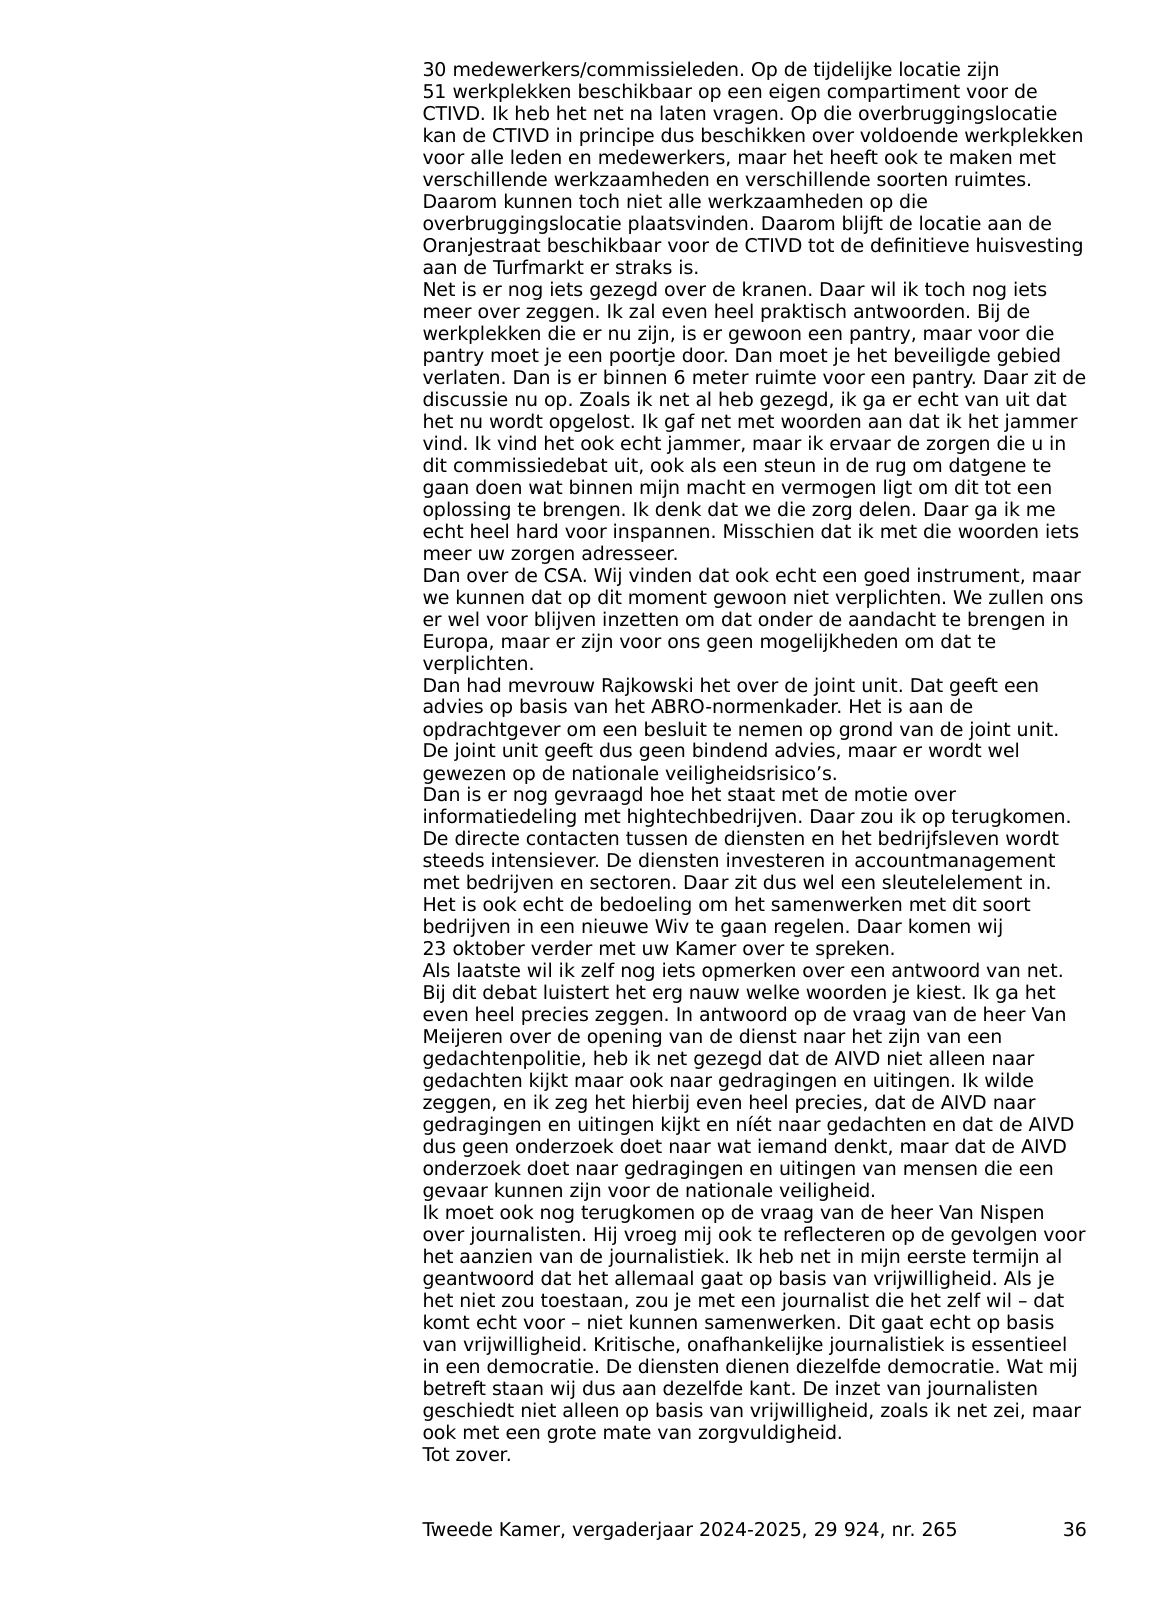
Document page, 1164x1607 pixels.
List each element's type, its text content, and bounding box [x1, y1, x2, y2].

text 30 medewerkers/commissieleden. Op de tijdelijke locatie zijn 51 werkplekken beschikbaar op een eigen compartiment voor de CTIVD. Ik heb het net na laten vragen. Op die overbruggingslocatie kan de CTIVD in principe dus beschikken over voldoende werkplekken voor alle leden en medewerkers, maar het heeft ook te maken met verschillende werkzaamheden en verschillende soorten ruimtes. Daarom kunnen toch niet alle werkzaamheden op die overbruggingslocatie plaatsvinden. Daarom blijft de locatie aan de Oranjestraat beschikbaar voor de CTIVD tot de definitieve huisvesting aan de Turfmarkt er straks is. [422, 59, 1087, 279]
text Tot zover. [422, 1444, 1087, 1466]
text Als laatste wil ik zelf nog iets opmerken over een antwoord van net. Bij dit debat luistert het erg nauw welke woorden je kiest. Ik ga het even heel precies zeggen. In antwoord op de vraag van de heer Van Meijeren over de opening van de dienst naar het zijn van een gedachtenpolitie, heb ik net gezegd dat de AIVD niet alleen naar gedachten kijkt maar ook naar gedragingen en uitingen. Ik wilde zeggen, en ik zeg het hierbij even heel precies, dat de AIVD naar gedragingen en uitingen kijkt en níét naar gedachten en dat de AIVD dus geen onderzoek doet naar wat iemand denkt, maar dat de AIVD onderzoek doet naar gedragingen en uitingen van mensen die een gevaar kunnen zijn voor de nationale veiligheid. [422, 960, 1087, 1202]
text Net is er nog iets gezegd over de kranen. Daar wil ik toch nog iets meer over zeggen. Ik zal even heel praktisch antwoorden. Bij de werkplekken die er nu zijn, is er gewoon een pantry, maar voor die pantry moet je een poortje door. Dan moet je het beveiligde gebied verlaten. Dan is er binnen 6 meter ruimte voor een pantry. Daar zit de discussie nu op. Zoals ik net al heb gezegd, ik ga er echt van uit dat het nu wordt opgelost. Ik gaf net met woorden aan dat ik het jammer vind. Ik vind het ook echt jammer, maar ik ervaar de zorgen die u in dit commissiedebat uit, ook als een steun in de rug om datgene te gaan doen wat binnen mijn macht en vermogen ligt om dit tot een oplossing te brengen. Ik denk dat we die zorg delen. Daar ga ik me echt heel hard voor inspannen. Misschien dat ik met die woorden iets meer uw zorgen adresseer. [422, 279, 1087, 564]
text Dan over de CSA. Wij vinden dat ook echt een goed instrument, maar we kunnen dat op dit moment gewoon niet verplichten. We zullen ons er wel voor blijven inzetten om dat onder de aandacht te brengen in Europa, maar er zijn voor ons geen mogelijkheden om dat te verplichten. [422, 564, 1087, 674]
text Dan had mevrouw Rajkowski het over de joint unit. Dat geeft een advies op basis van het ABRO-normenkader. Het is aan de opdrachtgever om een besluit te nemen op grond van de joint unit. De joint unit geeft dus geen bindend advies, maar er wordt wel gewezen op de nationale veiligheidsrisico’s. [422, 674, 1087, 784]
text Dan is er nog gevraagd hoe het staat met de motie over informatiedeling met hightechbedrijven. Daar zou ik op terugkomen. De directe contacten tussen de diensten en het bedrijfsleven wordt steeds intensiever. De diensten investeren in accountmanagement met bedrijven en sectoren. Daar zit dus wel een sleutelelement in. Het is ook echt de bedoeling om het samenwerken met dit soort bedrijven in een nieuwe Wiv te gaan regelen. Daar komen wij 23 oktober verder met uw Kamer over te spreken. [422, 784, 1087, 960]
text Ik moet ook nog terugkomen op de vraag van de heer Van Nispen over journalisten. Hij vroeg mij ook te reflecteren op de gevolgen voor het aanzien van de journalistiek. Ik heb net in mijn eerste termijn al geantwoord dat het allemaal gaat op basis van vrijwilligheid. Als je het niet zou toestaan, zou je met een journalist die het zelf wil – dat komt echt voor – niet kunnen samenwerken. Dit gaat echt op basis van vrijwilligheid. Kritische, onafhankelijke journalistiek is essentieel in een democratie. De diensten dienen diezelfde democratie. Wat mij betreft staan wij dus aan dezelfde kant. De inzet van journalisten geschiedt niet alleen op basis van vrijwilligheid, zoals ik net zei, maar ook met een grote mate van zorgvuldigheid. [422, 1202, 1087, 1444]
